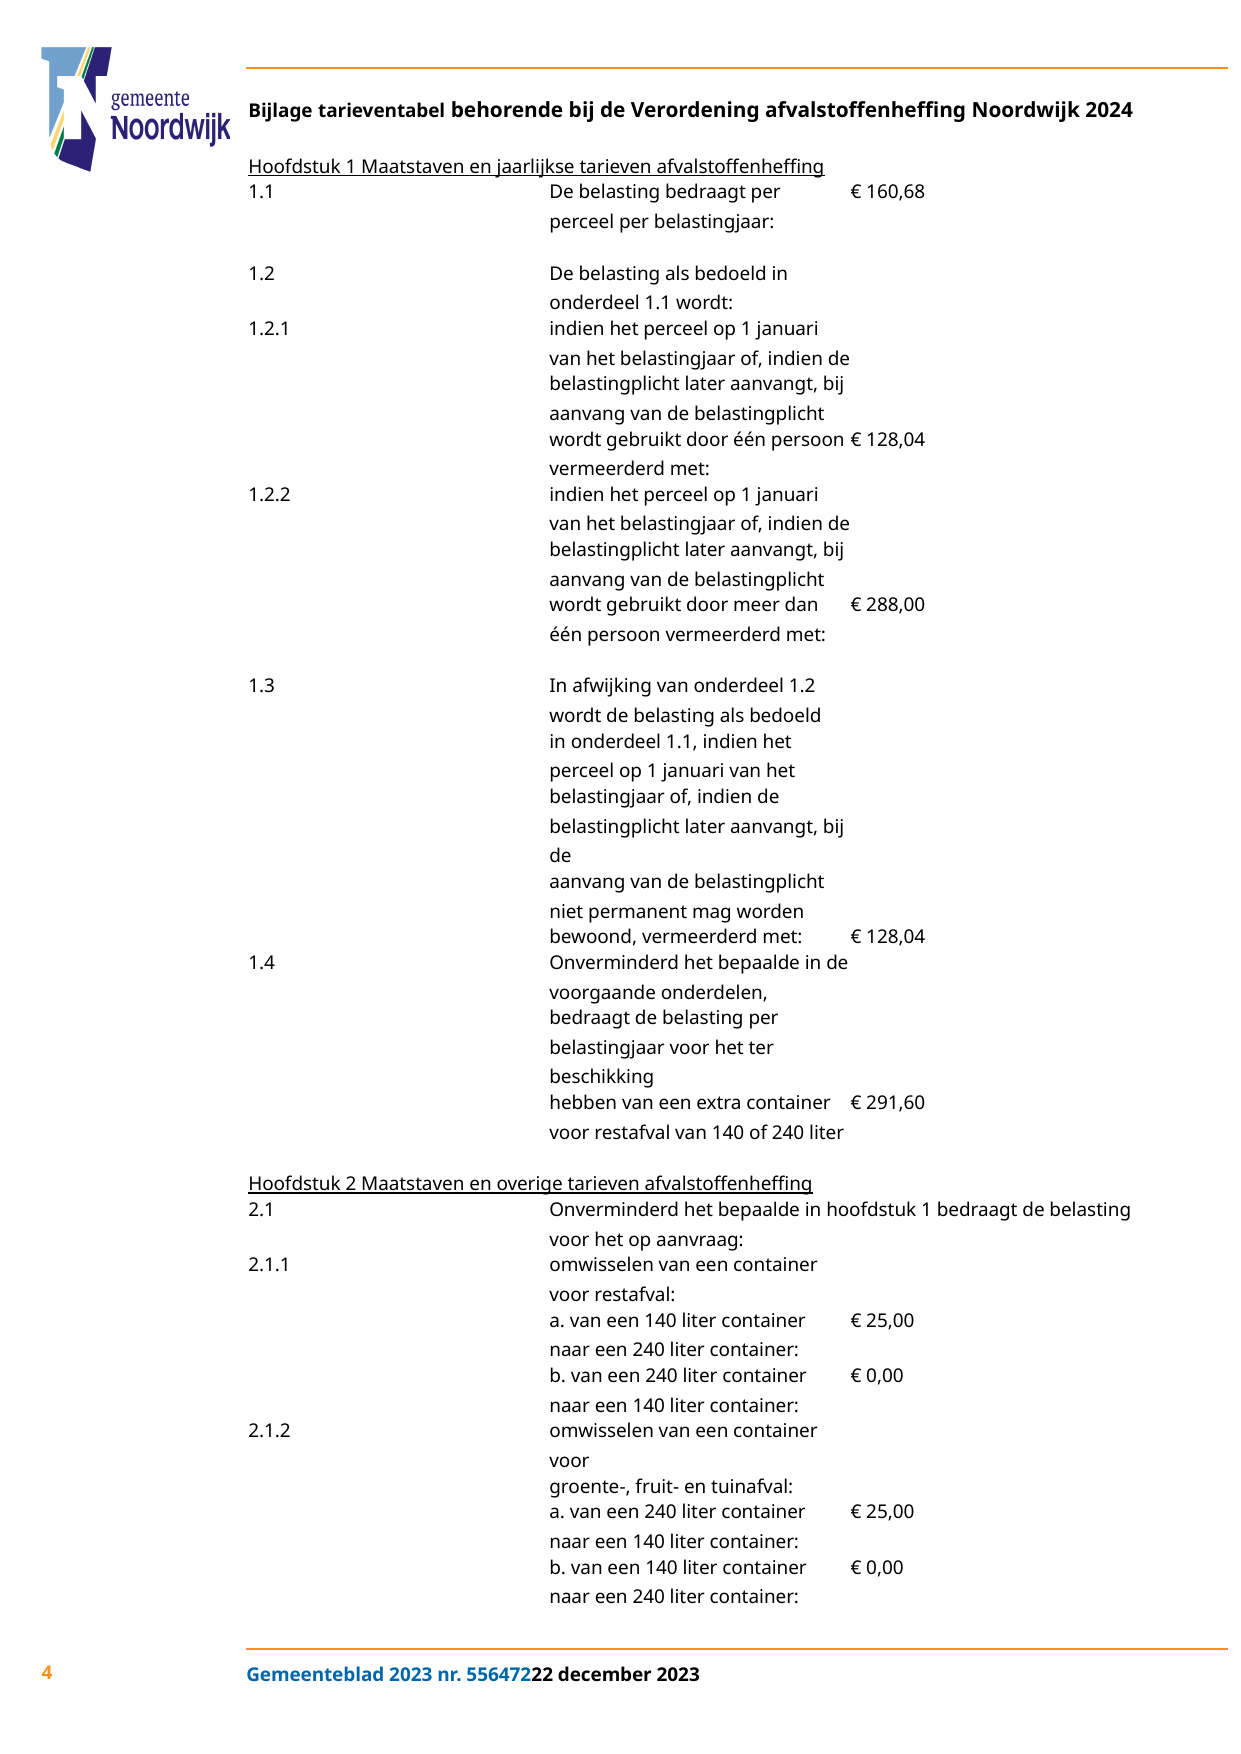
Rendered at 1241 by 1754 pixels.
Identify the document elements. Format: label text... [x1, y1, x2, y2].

table_cell indien het perceel op 1 januari van het belastingjaar of, indien de [549, 315, 850, 370]
table_cell [850, 536, 1152, 592]
table_cell [248, 370, 549, 426]
table_cell [850, 728, 1152, 783]
table_cell [248, 647, 549, 673]
table_cell [549, 647, 850, 673]
table_cell a. van een 140 liter container naar een 240 liter container: [549, 1307, 850, 1362]
table_cell belastingplicht later aanvangt, bij aanvang van de belastingplicht [549, 370, 850, 426]
table_cell [248, 924, 549, 949]
table_cell € 25,00 [850, 1307, 1152, 1362]
table_cell In afwijking van onderdeel 1.2 wordt de belasting als bedoeld [549, 673, 850, 728]
table_cell groente-, fruit- en tuinafval: [549, 1473, 850, 1498]
table_cell b. van een 240 liter container naar een 140 liter container: [549, 1362, 850, 1417]
table_cell [248, 592, 549, 647]
table_cell De belasting als bedoeld in onderdeel 1.1 wordt: [549, 260, 850, 315]
table_cell a. van een 240 liter container naar een 140 liter container: [549, 1499, 850, 1554]
table_cell wordt gebruikt door één persoon vermeerderd met: [549, 426, 850, 481]
table_cell belastingplicht later aanvangt, bij aanvang van de belastingplicht [549, 536, 850, 592]
table_cell [248, 1473, 549, 1498]
table_cell [248, 783, 549, 868]
table_cell omwisselen van een container voor [549, 1418, 850, 1473]
table_cell 1.3 [248, 673, 549, 728]
table_cell € 25,00 [850, 1499, 1152, 1554]
table_cell [248, 1499, 549, 1554]
table_cell b. van een 140 liter container naar een 240 liter container: [549, 1554, 850, 1609]
table_cell bedraagt de belasting per belastingjaar voor het ter beschikking [549, 1005, 850, 1089]
table_cell [850, 1473, 1152, 1498]
table_cell [549, 1145, 850, 1171]
table_cell belastingjaar of, indien de belastingplicht later aanvangt, bij de [549, 783, 850, 868]
table_header [850, 153, 1152, 179]
table_cell [850, 1145, 1152, 1171]
table_cell [248, 868, 549, 923]
table_cell 2.1.1 [248, 1252, 549, 1307]
table_cell 1.1 [248, 179, 549, 234]
table_cell [850, 1171, 1152, 1196]
table_cell [850, 1252, 1152, 1307]
table_cell [248, 1554, 549, 1609]
table_cell indien het perceel op 1 januari van het belastingjaar of, indien de [549, 481, 850, 536]
table_cell De belasting bedraagt per perceel per belastingjaar: [549, 179, 850, 234]
table_cell [248, 234, 549, 260]
table_cell [850, 647, 1152, 673]
picture [41, 47, 231, 172]
table_cell 1.4 [248, 949, 549, 1004]
table_cell bewoond, vermeerderd met: [549, 924, 850, 949]
table_cell Hoofdstuk 2 Maatstaven en overige tarieven afvalstoffenheffing [248, 1171, 850, 1196]
table_cell Onverminderd het bepaalde in de voorgaande onderdelen, [549, 949, 850, 1004]
table_cell [549, 234, 850, 260]
table_cell in onderdeel 1.1, indien het perceel op 1 januari van het [549, 728, 850, 783]
table_cell aanvang van de belastingplicht niet permanent mag worden [549, 868, 850, 923]
table_cell [850, 783, 1152, 868]
table_cell wordt gebruikt door meer dan één persoon vermeerderd met: [549, 592, 850, 647]
table_cell € 0,00 [850, 1362, 1152, 1417]
table_cell [850, 949, 1152, 1004]
table_cell [248, 1362, 549, 1417]
table_cell [248, 1005, 549, 1089]
table_cell [850, 370, 1152, 426]
table_cell [248, 1145, 549, 1171]
table_cell [248, 536, 549, 592]
table_cell 1.2.1 [248, 315, 549, 370]
table_cell € 0,00 [850, 1554, 1152, 1609]
table_cell 1.2.2 [248, 481, 549, 536]
table_cell omwisselen van een container voor restafval: [549, 1252, 850, 1307]
table_header Hoofdstuk 1 Maatstaven en jaarlijkse tarieven afvalstoffenheffing [248, 153, 850, 179]
table_cell € 128,04 [850, 426, 1152, 481]
table_cell € 160,68 [850, 179, 1152, 234]
table_cell 1.2 [248, 260, 549, 315]
table_cell 2.1 [248, 1196, 549, 1252]
table_cell [850, 234, 1152, 260]
table_cell [850, 315, 1152, 370]
table_cell [850, 1005, 1152, 1089]
table_cell € 288,00 [850, 592, 1152, 647]
table_cell € 128,04 [850, 924, 1152, 949]
table_cell [850, 260, 1152, 315]
table_cell [248, 1090, 549, 1145]
table_cell hebben van een extra container voor restafval van 140 of 240 liter [549, 1090, 850, 1145]
table_cell Onverminderd het bepaalde in hoofdstuk 1 bedraagt de belasting voor het op aanvraag: [549, 1196, 1152, 1252]
table_cell [850, 1418, 1152, 1473]
table_cell [850, 673, 1152, 728]
table_cell € 291,60 [850, 1090, 1152, 1145]
text Bijlage tarieventabel behorende bij de Verordening afvalstoffenheffing Noordwijk 2024 [248, 95, 1152, 123]
table_cell 2.1.2 [248, 1418, 549, 1473]
table_cell [248, 1307, 549, 1362]
table_cell [850, 868, 1152, 923]
table_cell [850, 481, 1152, 536]
table_cell [248, 728, 549, 783]
table_cell [248, 426, 549, 481]
